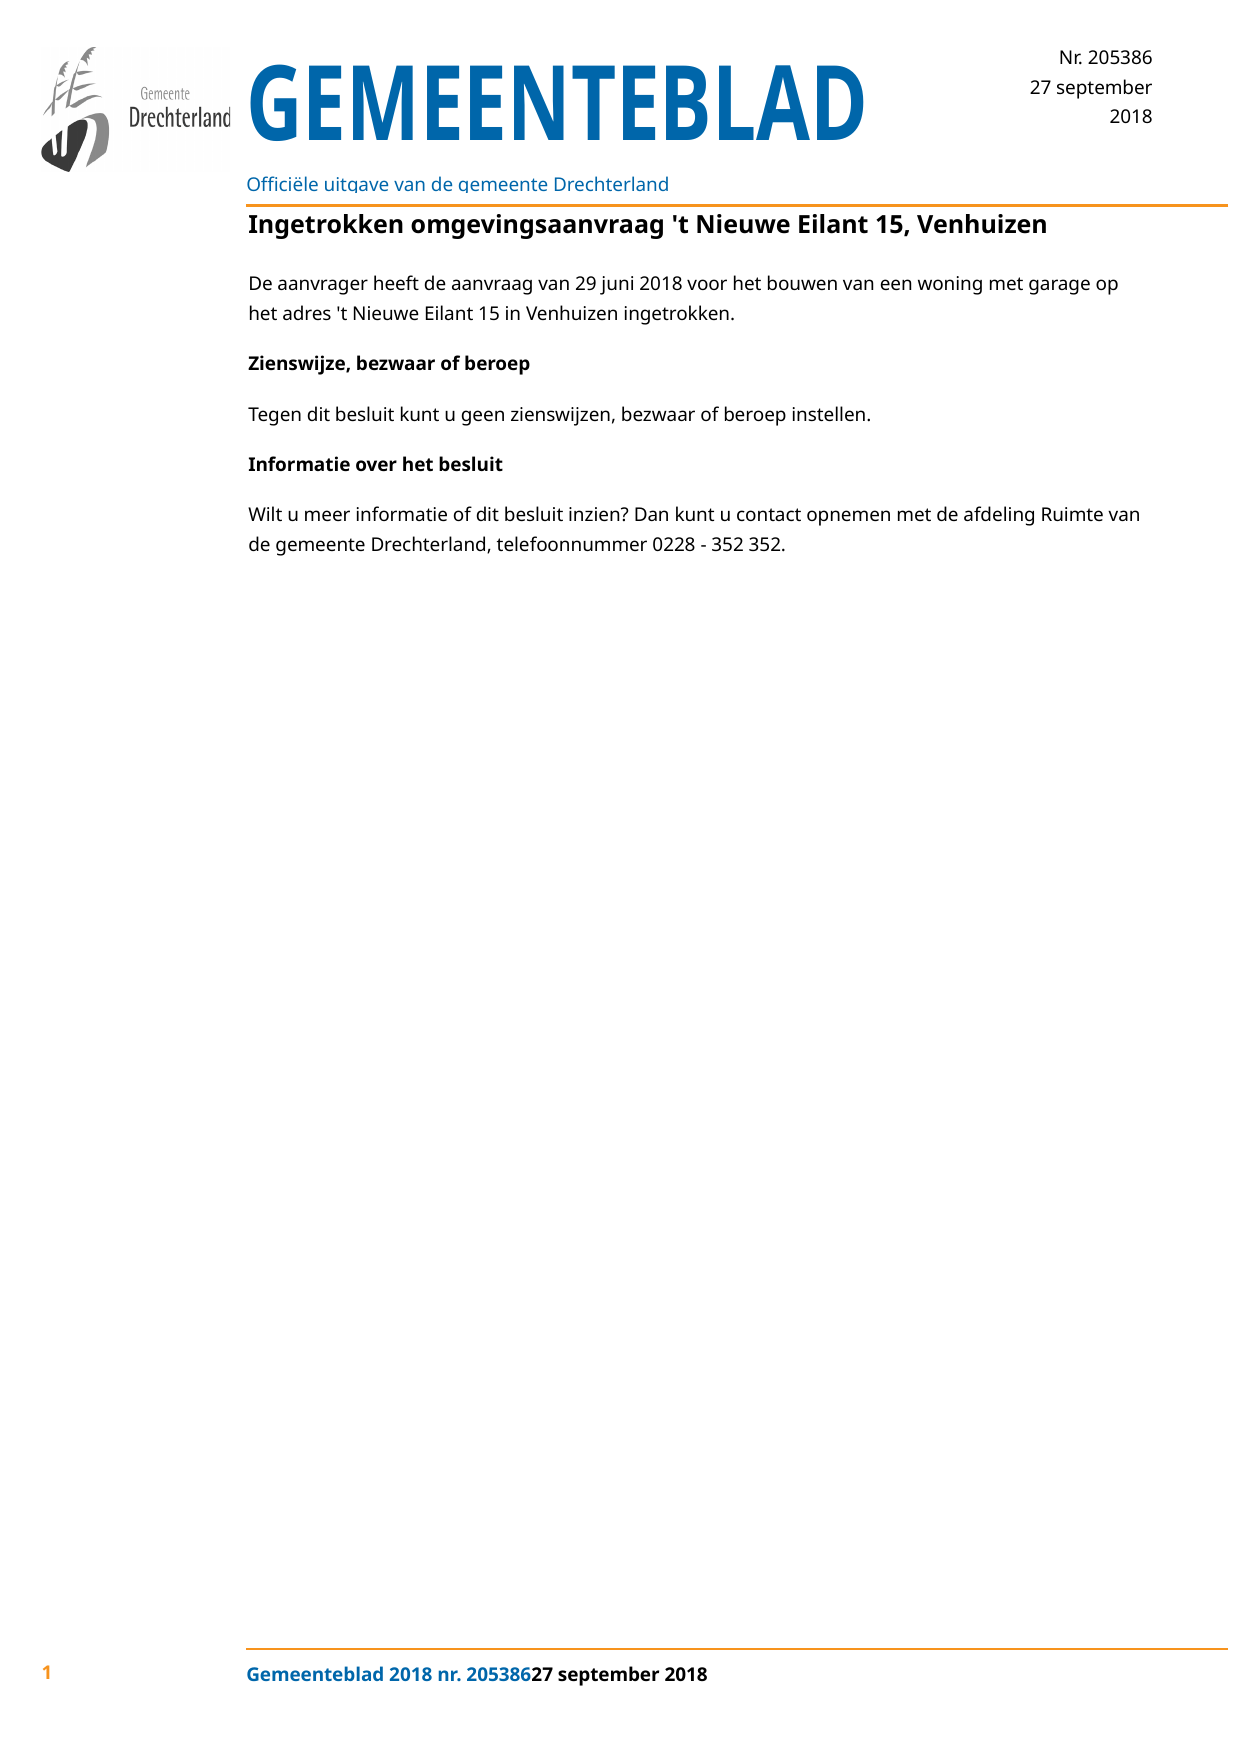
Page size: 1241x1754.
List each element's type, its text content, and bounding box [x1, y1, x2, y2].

text Wilt u meer informatie of dit besluit inzien? Dan kunt u contact opnemen met de afdeling Ruimte van de gemeente Drechterland, telefoonnummer 0228 - 352 352. [248, 502, 1152, 557]
text De aanvrager heeft de aanvraag van 29 juni 2018 voor het bouwen van een woning met garage op het adres 't Nieuwe Eilant 15 in Venhuizen ingetrokken. [248, 270, 1152, 326]
picture [41, 47, 231, 172]
text Tegen dit besluit kunt u geen zienswijzen, bezwaar of beroep instellen. [248, 401, 1152, 426]
text Zienswijze, bezwaar of beroep [248, 350, 1152, 376]
text Ingetrokken omgevingsaanvraag 't Nieuwe Eilant 15, Venhuizen [248, 207, 1152, 241]
text Informatie over het besluit [248, 451, 1152, 477]
